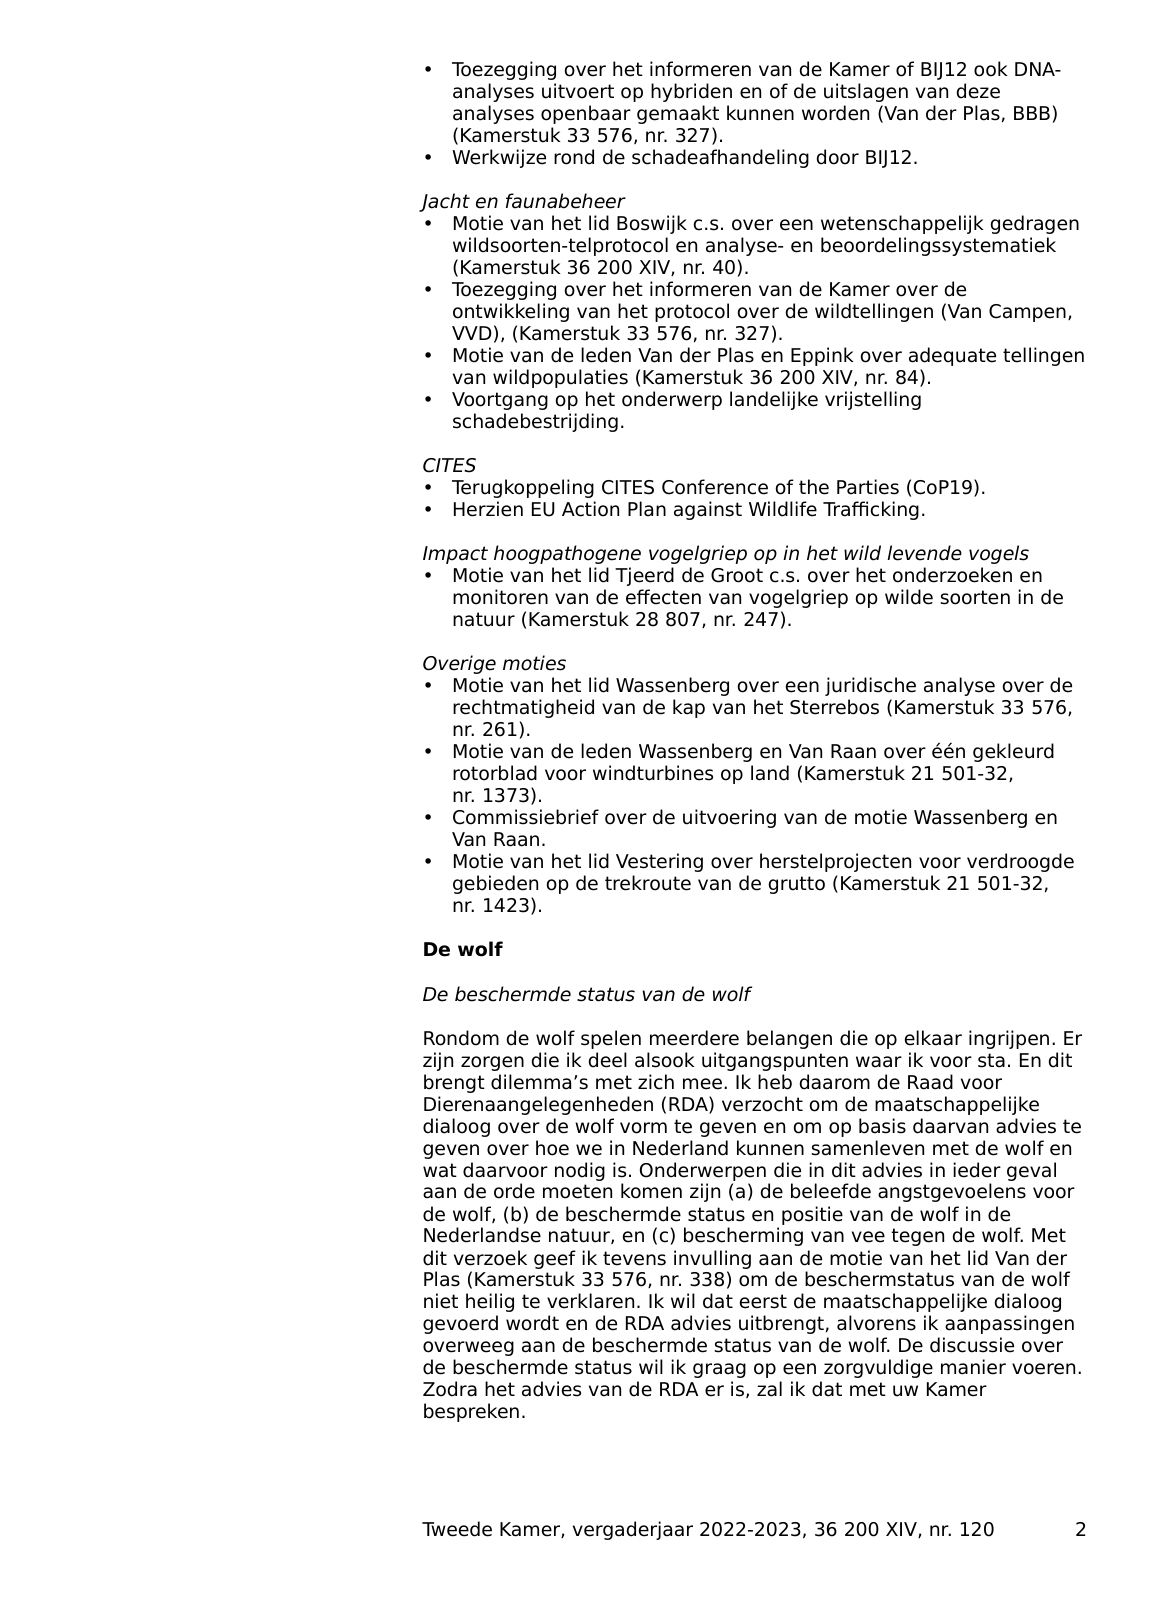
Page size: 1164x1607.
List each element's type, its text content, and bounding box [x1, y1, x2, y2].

subtitle De beschermde status van de wolf [422, 983, 1087, 1005]
text • Toezegging over het informeren van de Kamer over de ontwikkeling van het protocol over de wildtellingen (Van Campen, VVD), (Kamerstuk 33 576, nr. 327). [422, 279, 1087, 345]
text • Werkwijze rond de schadeafhandeling door BIJ12. [422, 147, 1087, 169]
text • Motie van het lid Boswijk c.s. over een wetenschappelijk gedragen wildsoorten-telprotocol en analyse- en beoordelingssystematiek (Kamerstuk 36 200 XIV, nr. 40). [422, 213, 1087, 279]
text • Motie van de leden Wassenberg en Van Raan over één gekleurd rotorblad voor windturbines op land (Kamerstuk 21 501-32, nr. 1373). [422, 741, 1087, 807]
text • Voortgang op het onderwerp landelijke vrijstelling schadebestrijding. [422, 389, 1087, 433]
text • Herzien EU Action Plan against Wildlife Trafficking. [422, 499, 1087, 521]
subtitle Jacht en faunabeheer [422, 191, 1087, 213]
subtitle De wolf [422, 939, 1087, 961]
subtitle CITES [422, 455, 1087, 477]
text • Motie van het lid Vestering over herstelprojecten voor verdroogde gebieden op de trekroute van de grutto (Kamerstuk 21 501-32, nr. 1423). [422, 851, 1087, 917]
subtitle Impact hoogpathogene vogelgriep op in het wild levende vogels [422, 543, 1087, 565]
text Rondom de wolf spelen meerdere belangen die op elkaar ingrijpen. Er zijn zorgen die ik deel alsook uitgangspunten waar ik voor sta. En dit brengt dilemma’s met zich mee. Ik heb daarom de Raad voor Dierenaangelegenheden (RDA) verzocht om de maatschappelijke dialoog over de wolf vorm te geven en om op basis daarvan advies te geven over hoe we in Nederland kunnen samenleven met de wolf en wat daarvoor nodig is. Onderwerpen die in dit advies in ieder geval aan de orde moeten komen zijn (a) de beleefde angstgevoelens voor de wolf, (b) de beschermde status en positie van de wolf in de Nederlandse natuur, en (c) bescherming van vee tegen de wolf. Met dit verzoek geef ik tevens invulling aan de motie van het lid Van der Plas (Kamerstuk 33 576, nr. 338) om de beschermstatus van de wolf niet heilig te verklaren. Ik wil dat eerst de maatschappelijke dialoog gevoerd wordt en de RDA advies uitbrengt, alvorens ik aanpassingen overweeg aan de beschermde status van de wolf. De discussie over de beschermde status wil ik graag op een zorgvuldige manier voeren. Zodra het advies van de RDA er is, zal ik dat met uw Kamer bespreken. [422, 1028, 1087, 1423]
text • Terugkoppeling CITES Conference of the Parties (CoP19). [422, 477, 1087, 499]
text • Motie van het lid Wassenberg over een juridische analyse over de rechtmatigheid van de kap van het Sterrebos (Kamerstuk 33 576, nr. 261). [422, 675, 1087, 741]
text • Motie van de leden Van der Plas en Eppink over adequate tellingen van wildpopulaties (Kamerstuk 36 200 XIV, nr. 84). [422, 345, 1087, 389]
text • Toezegging over het informeren van de Kamer of BIJ12 ook DNA-analyses uitvoert op hybriden en of de uitslagen van deze analyses openbaar gemaakt kunnen worden (Van der Plas, BBB) (Kamerstuk 33 576, nr. 327). [422, 59, 1087, 147]
text • Motie van het lid Tjeerd de Groot c.s. over het onderzoeken en monitoren van de effecten van vogelgriep op wilde soorten in de natuur (Kamerstuk 28 807, nr. 247). [422, 565, 1087, 631]
text • Commissiebrief over de uitvoering van de motie Wassenberg en Van Raan. [422, 807, 1087, 851]
subtitle Overige moties [422, 653, 1087, 675]
